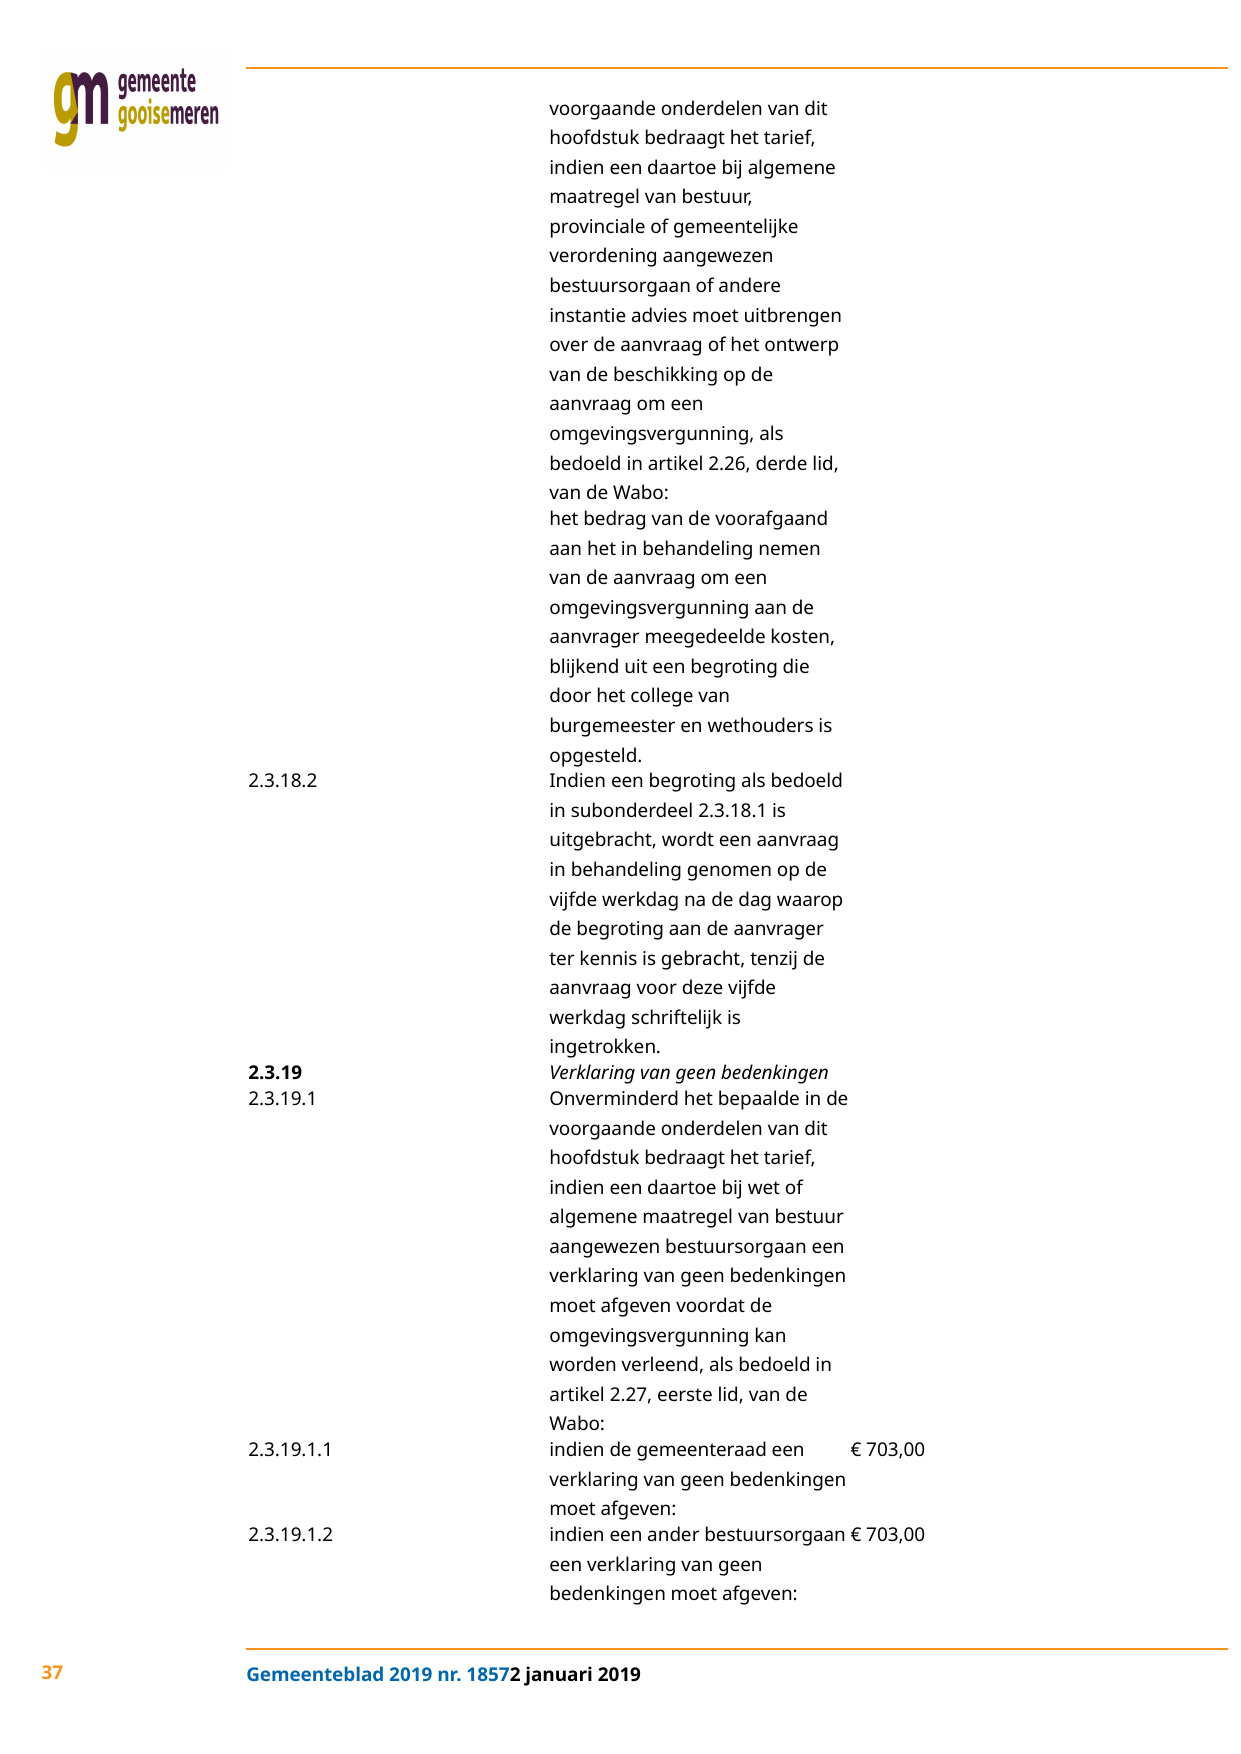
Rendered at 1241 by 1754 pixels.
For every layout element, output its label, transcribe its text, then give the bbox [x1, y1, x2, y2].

table_cell indien een ander bestuursorgaan een verklaring van geen bedenkingen moet afgeven: [549, 1521, 850, 1606]
table_cell Indien een begroting als bedoeld in subonderdeel 2.3.18.1 is uitgebracht, wordt een aanvraag in behandeling genomen op de vijfde werkdag na de dag waarop de begroting aan de aanvrager ter kennis is gebracht, tenzij de aanvraag voor deze vijfde werkdag schriftelijk is ingetrokken. [549, 768, 850, 1059]
table_cell Verklaring van geen bedenkingen [549, 1060, 850, 1085]
table_cell 2.3.19 [248, 1060, 549, 1085]
table_cell € 703,00 [850, 1521, 1152, 1606]
table_cell 2.3.19.1 [248, 1085, 549, 1436]
table_cell [850, 505, 1152, 767]
table_cell Onverminderd het bepaalde in de voorgaande onderdelen van dit hoofdstuk bedraagt het tarief, indien een daartoe bij wet of algemene maatregel van bestuur aangewezen bestuursorgaan een verklaring van geen bedenkingen moet afgeven voordat de omgevingsvergunning kan worden verleend, als bedoeld in artikel 2.27, eerste lid, van de Wabo: [549, 1085, 850, 1436]
table_cell indien de gemeenteraad een verklaring van geen bedenkingen moet afgeven: [549, 1436, 850, 1521]
table_cell 2.3.19.1.1 [248, 1436, 549, 1521]
table_cell 2.3.19.1.2 [248, 1521, 549, 1606]
table_cell [850, 1060, 1152, 1085]
table_cell € 703,00 [850, 1436, 1152, 1521]
table_cell het bedrag van de voorafgaand aan het in behandeling nemen van de aanvraag om een omgevingsvergunning aan de aanvrager meegedeelde kosten, blijkend uit een begroting die door het college van burgemeester en wethouders is opgesteld. [549, 505, 850, 767]
table_cell [850, 95, 1152, 505]
table_cell [850, 768, 1152, 1059]
table_cell [850, 1085, 1152, 1436]
table_cell voorgaande onderdelen van dit hoofdstuk bedraagt het tarief, indien een daartoe bij algemene maatregel van bestuur, provinciale of gemeentelijke verordening aangewezen bestuursorgaan of andere instantie advies moet uitbrengen over de aanvraag of het ontwerp van de beschikking op de aanvraag om een omgevingsvergunning, als bedoeld in artikel 2.26, derde lid, van de Wabo: [549, 95, 850, 505]
table_cell 2.3.18.2 [248, 768, 549, 1059]
picture [41, 47, 231, 172]
table_cell [248, 95, 549, 505]
table_cell [248, 505, 549, 767]
